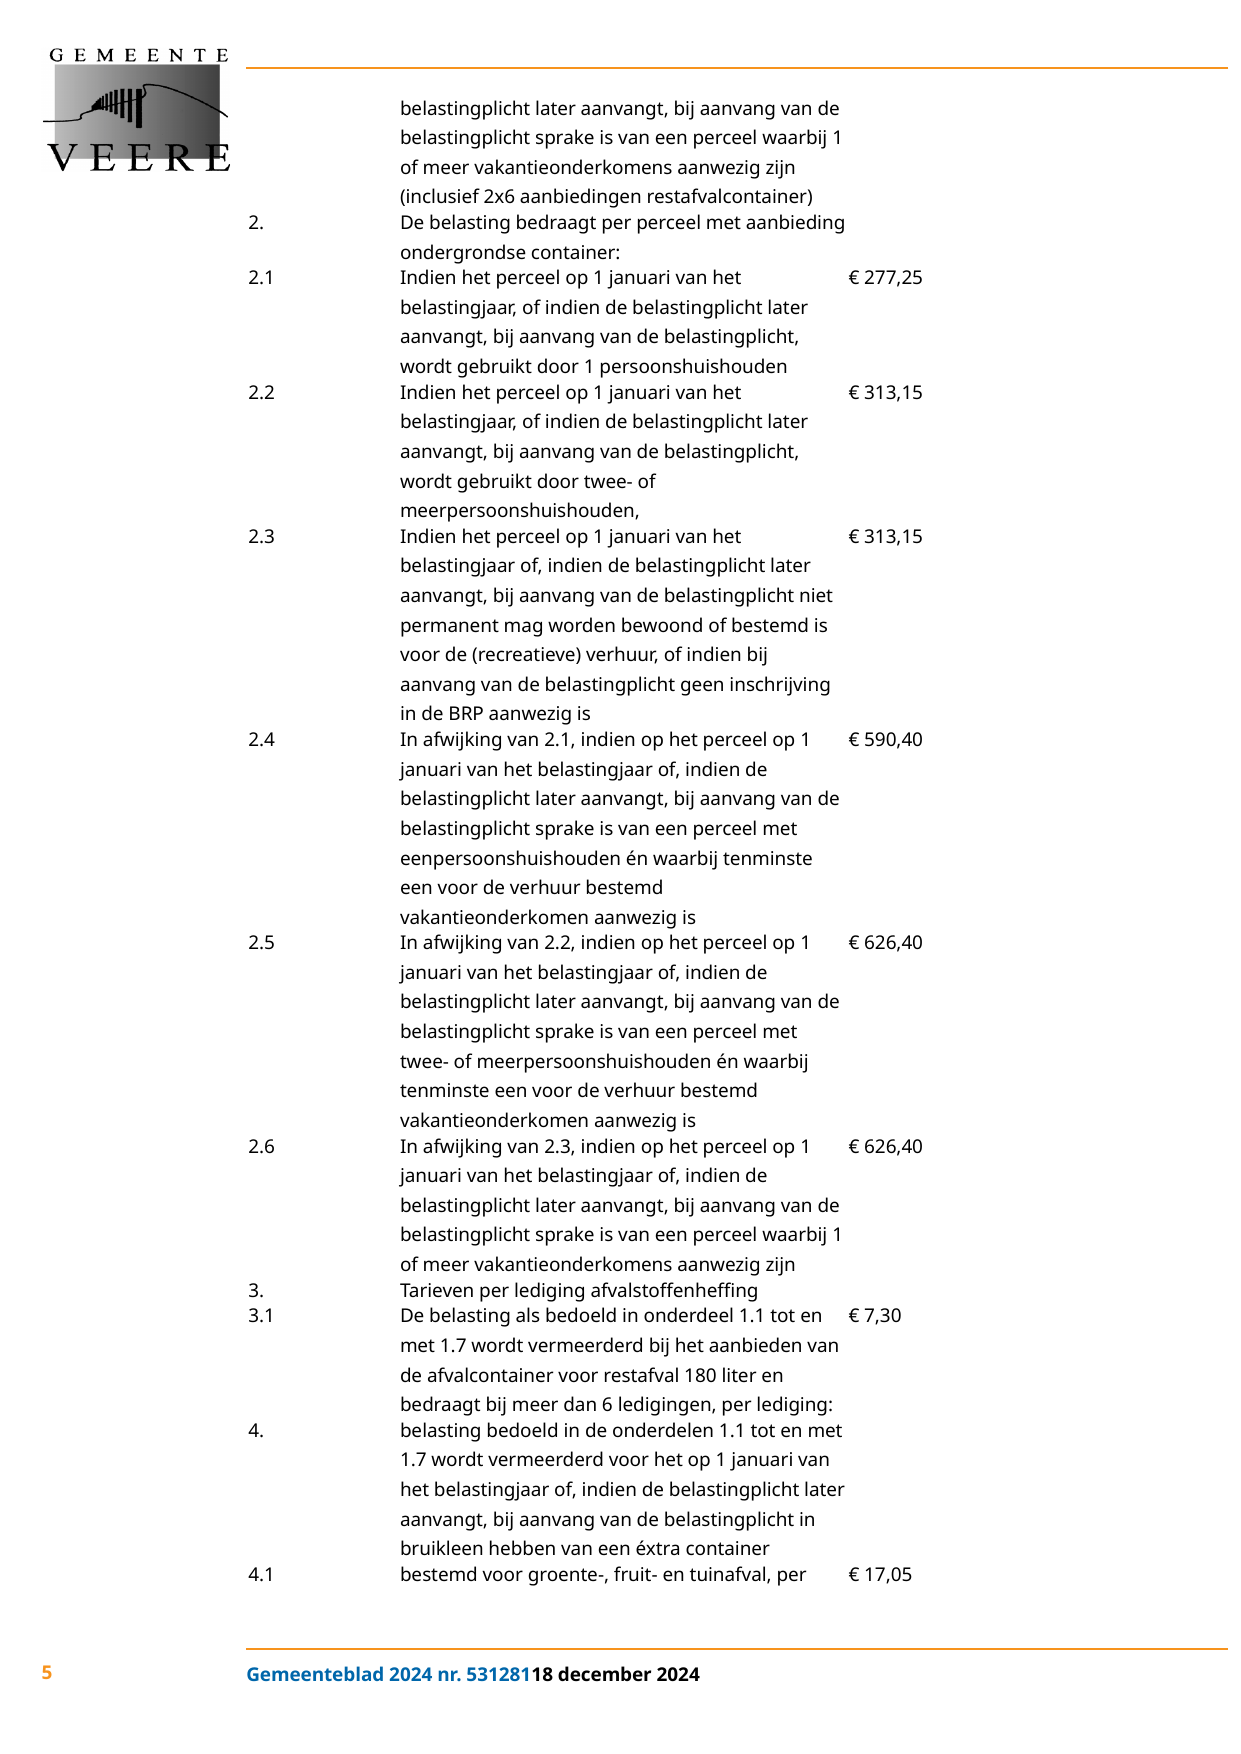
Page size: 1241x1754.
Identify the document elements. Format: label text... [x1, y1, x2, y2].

table_cell 4. [248, 1417, 400, 1561]
table_cell De belasting bedraagt per perceel met aanbieding ondergrondse container: [400, 209, 848, 264]
table_cell belastingplicht later aanvangt, bij aanvang van de belastingplicht sprake is van een perceel waarbij 1 of meer vakantieonderkomens aanwezig zijn (inclusief 2x6 aanbiedingen restafvalcontainer) [400, 95, 848, 209]
table_cell € 626,40 [848, 1133, 1152, 1277]
table_cell De belasting als bedoeld in onderdeel 1.1 tot en met 1.7 wordt vermeerderd bij het aanbieden van de afvalcontainer voor restafval 180 liter en bedraagt bij meer dan 6 ledigingen, per lediging: [400, 1303, 848, 1417]
table_cell In afwijking van 2.2, indien op het perceel op 1 januari van het belastingjaar of, indien de belastingplicht later aanvangt, bij aanvang van de belastingplicht sprake is van een perceel met twee- of meerpersoonshuishouden én waarbij tenminste een voor de verhuur bestemd vakantieonderkomen aanwezig is [400, 930, 848, 1133]
table_cell 2. [248, 209, 400, 264]
table_cell 2.1 [248, 265, 400, 379]
table_cell belasting bedoeld in de onderdelen 1.1 tot en met 1.7 wordt vermeerderd voor het op 1 januari van het belastingjaar of, indien de belastingplicht later aanvangt, bij aanvang van de belastingplicht in bruikleen hebben van een éxtra container [400, 1417, 848, 1561]
table_cell In afwijking van 2.3, indien op het perceel op 1 januari van het belastingjaar of, indien de belastingplicht later aanvangt, bij aanvang van de belastingplicht sprake is van een perceel waarbij 1 of meer vakantieonderkomens aanwezig zijn [400, 1133, 848, 1277]
table_cell Indien het perceel op 1 januari van het belastingjaar, of indien de belastingplicht later aanvangt, bij aanvang van de belastingplicht, wordt gebruikt door twee- of meerpersoonshuishouden, [400, 379, 848, 523]
table_cell bestemd voor groente-, fruit- en tuinafval, per [400, 1561, 848, 1587]
table_cell Tarieven per lediging afvalstoffenheffing [400, 1277, 848, 1303]
table_cell 3.1 [248, 1303, 400, 1417]
table_cell [848, 95, 1152, 209]
table_cell € 277,25 [848, 265, 1152, 379]
table_cell € 313,15 [848, 379, 1152, 523]
table_cell € 17,05 [848, 1561, 1000, 1587]
table_cell Indien het perceel op 1 januari van het belastingjaar of, indien de belastingplicht later aanvangt, bij aanvang van de belastingplicht niet permanent mag worden bewoond of bestemd is voor de (recreatieve) verhuur, of indien bij aanvang van de belastingplicht geen inschrijving in de BRP aanwezig is [400, 523, 848, 726]
table_cell 2.3 [248, 523, 400, 726]
table_cell Indien het perceel op 1 januari van het belastingjaar, of indien de belastingplicht later aanvangt, bij aanvang van de belastingplicht, wordt gebruikt door 1 persoonshuishouden [400, 265, 848, 379]
table_cell 2.2 [248, 379, 400, 523]
table_cell 3. [248, 1277, 400, 1303]
table_cell In afwijking van 2.1, indien op het perceel op 1 januari van het belastingjaar of, indien de belastingplicht later aanvangt, bij aanvang van de belastingplicht sprake is van een perceel met eenpersoonshuishouden én waarbij tenminste een voor de verhuur bestemd vakantieonderkomen aanwezig is [400, 726, 848, 929]
table_cell 2.5 [248, 930, 400, 1133]
table_cell 4.1 [248, 1561, 400, 1587]
picture [41, 47, 231, 172]
table_cell [848, 1277, 1000, 1303]
table_cell 2.4 [248, 726, 400, 929]
table_cell € 626,40 [848, 930, 1152, 1133]
table_cell [848, 209, 1152, 264]
table_cell [848, 1417, 1000, 1561]
table_cell € 590,40 [848, 726, 1152, 929]
table_cell € 7,30 [848, 1303, 1000, 1417]
table_cell € 313,15 [848, 523, 1152, 726]
table_cell [248, 95, 400, 209]
table_cell 2.6 [248, 1133, 400, 1277]
